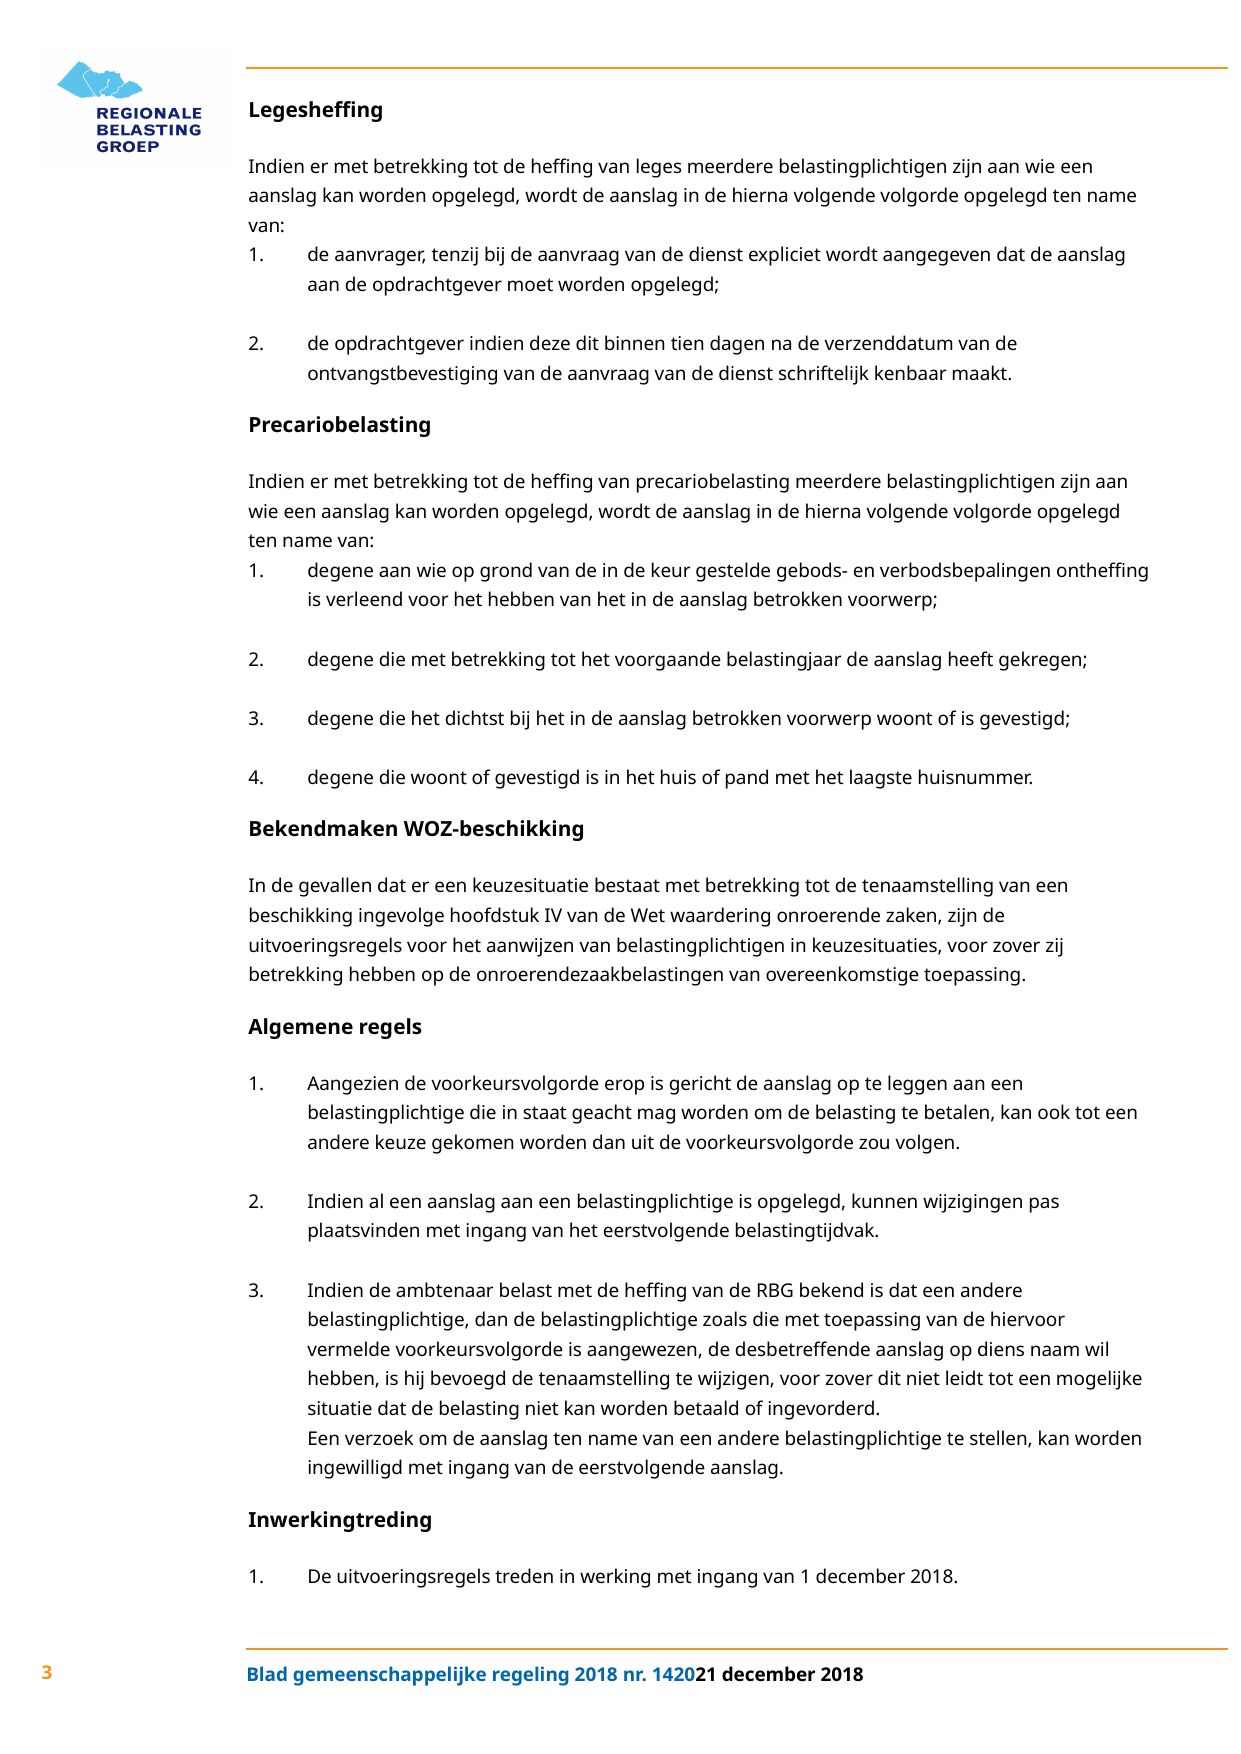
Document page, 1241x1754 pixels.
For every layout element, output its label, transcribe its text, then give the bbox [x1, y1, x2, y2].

text Precariobelasting [248, 410, 1152, 439]
list degene die woont of gevestigd is in het huis of pand met het laagste huisnummer. [248, 764, 1152, 790]
text Bekendmaken WOZ-beschikking [248, 814, 1152, 843]
list degene aan wie op grond van de in de keur gestelde gebods- en verbodsbepalingen ontheffing is verleend voor het hebben van het in de aanslag betrokken voorwerp; [248, 557, 1152, 612]
text Legesheffing [248, 95, 1152, 123]
list Indien al een aanslag aan een belastingplichtige is opgelegd, kunnen wijzigingen pas plaatsvinden met ingang van het eerstvolgende belastingtijdvak. [248, 1188, 1152, 1243]
list degene die met betrekking tot het voorgaande belastingjaar de aanslag heeft gekregen; [248, 646, 1152, 672]
list degene die het dichtst bij het in de aanslag betrokken voorwerp woont of is gevestigd; [248, 705, 1152, 731]
list Aangezien de voorkeursvolgorde erop is gericht de aanslag op te leggen aan een belastingplichtige die in staat geacht mag worden om de belasting te betalen, kan ook tot een andere keuze gekomen worden dan uit de voorkeursvolgorde zou volgen. [248, 1070, 1152, 1155]
list Indien de ambtenaar belast met de heffing van de RBG bekend is dat een andere belastingplichtige, dan de belastingplichtige zoals die met toepassing van de hiervoor vermelde voorkeursvolgorde is aangewezen, de desbetreffende aanslag op diens naam wil hebben, is hij bevoegd de tenaamstelling te wijzigen, voor zover dit niet leidt tot een mogelijke situatie dat de belasting niet kan worden betaald of ingevorderd. [248, 1277, 1152, 1421]
text Indien er met betrekking tot de heffing van precariobelasting meerdere belastingplichtigen zijn aan wie een aanslag kan worden opgelegd, wordt de aanslag in de hierna volgende volgorde opgelegd ten name van: [248, 468, 1152, 553]
picture [41, 47, 231, 172]
list de aanvrager, tenzij bij de aanvraag van de dienst expliciet wordt aangegeven dat de aanslag aan de opdrachtgever moet worden opgelegd; [248, 242, 1152, 297]
text Algemene regels [248, 1012, 1152, 1040]
list Een verzoek om de aanslag ten name van een andere belastingplichtige te stellen, kan worden ingewilligd met ingang van de eerstvolgende aanslag. [248, 1425, 1152, 1480]
list de opdrachtgever indien deze dit binnen tien dagen na de verzenddatum van de ontvangstbevestiging van de aanvraag van de dienst schriftelijk kenbaar maakt. [248, 330, 1152, 386]
list De uitvoeringsregels treden in werking met ingang van 1 december 2018. [248, 1563, 1152, 1588]
text Inwerkingtreding [248, 1505, 1152, 1533]
text In de gevallen dat er een keuzesituatie bestaat met betrekking tot de tenaamstelling van een beschikking ingevolge hoofdstuk IV van de Wet waardering onroerende zaken, zijn de uitvoeringsregels voor het aanwijzen van belastingplichtigen in keuzesituaties, voor zover zij betrekking hebben op de onroerendezaakbelastingen van overeenkomstige toepassing. [248, 873, 1152, 987]
text Indien er met betrekking tot de heffing van leges meerdere belastingplichtigen zijn aan wie een aanslag kan worden opgelegd, wordt de aanslag in de hierna volgende volgorde opgelegd ten name van: [248, 153, 1152, 238]
